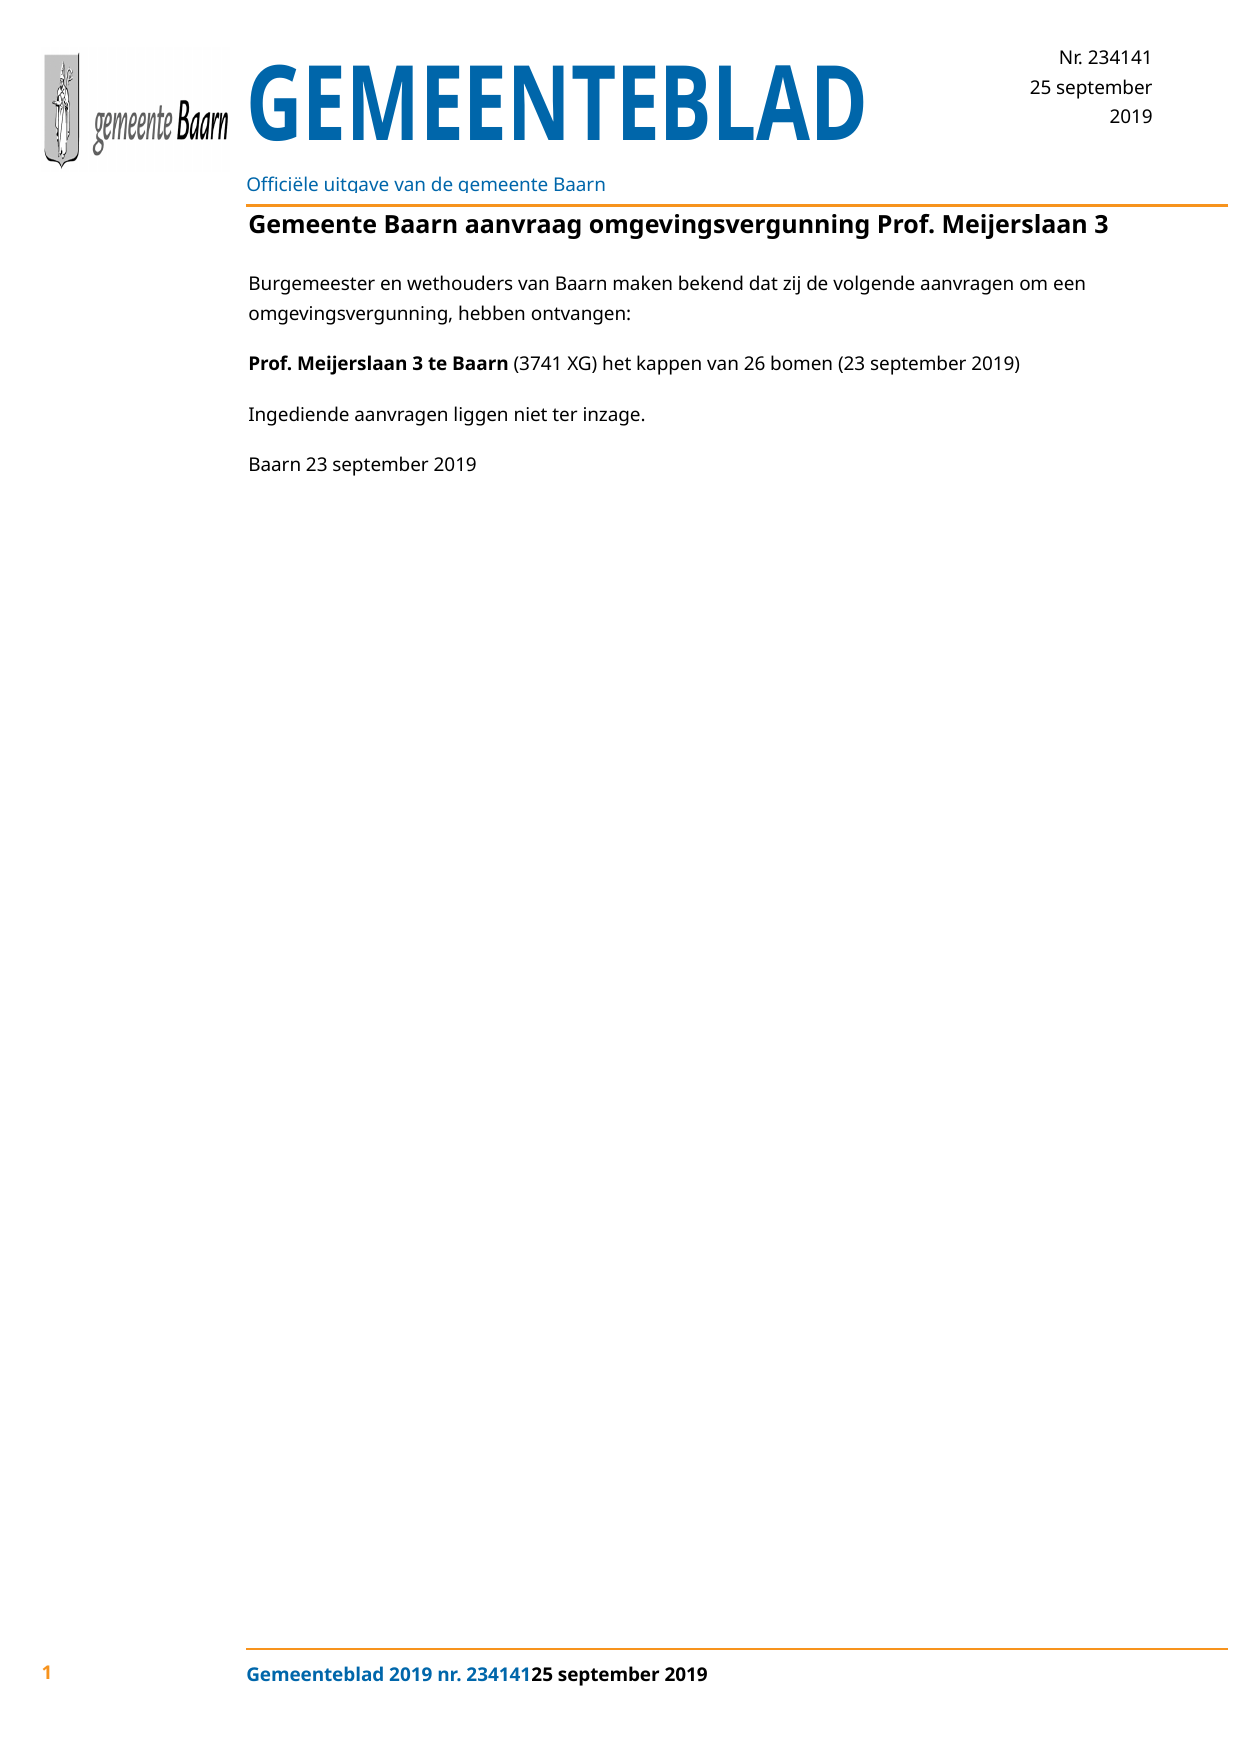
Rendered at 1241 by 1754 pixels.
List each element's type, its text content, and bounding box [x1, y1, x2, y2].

text Prof. Meijerslaan 3 te Baarn (3741 XG) het kappen van 26 bomen (23 september 2019) [248, 350, 1152, 376]
text Baarn 23 september 2019 [248, 451, 1152, 477]
picture [41, 47, 231, 172]
text Burgemeester en wethouders van Baarn maken bekend dat zij de volgende aanvragen om een omgevingsvergunning, hebben ontvangen: [248, 270, 1152, 326]
text Gemeente Baarn aanvraag omgevingsvergunning Prof. Meijerslaan 3 [248, 207, 1152, 241]
text Ingediende aanvragen liggen niet ter inzage. [248, 401, 1152, 426]
